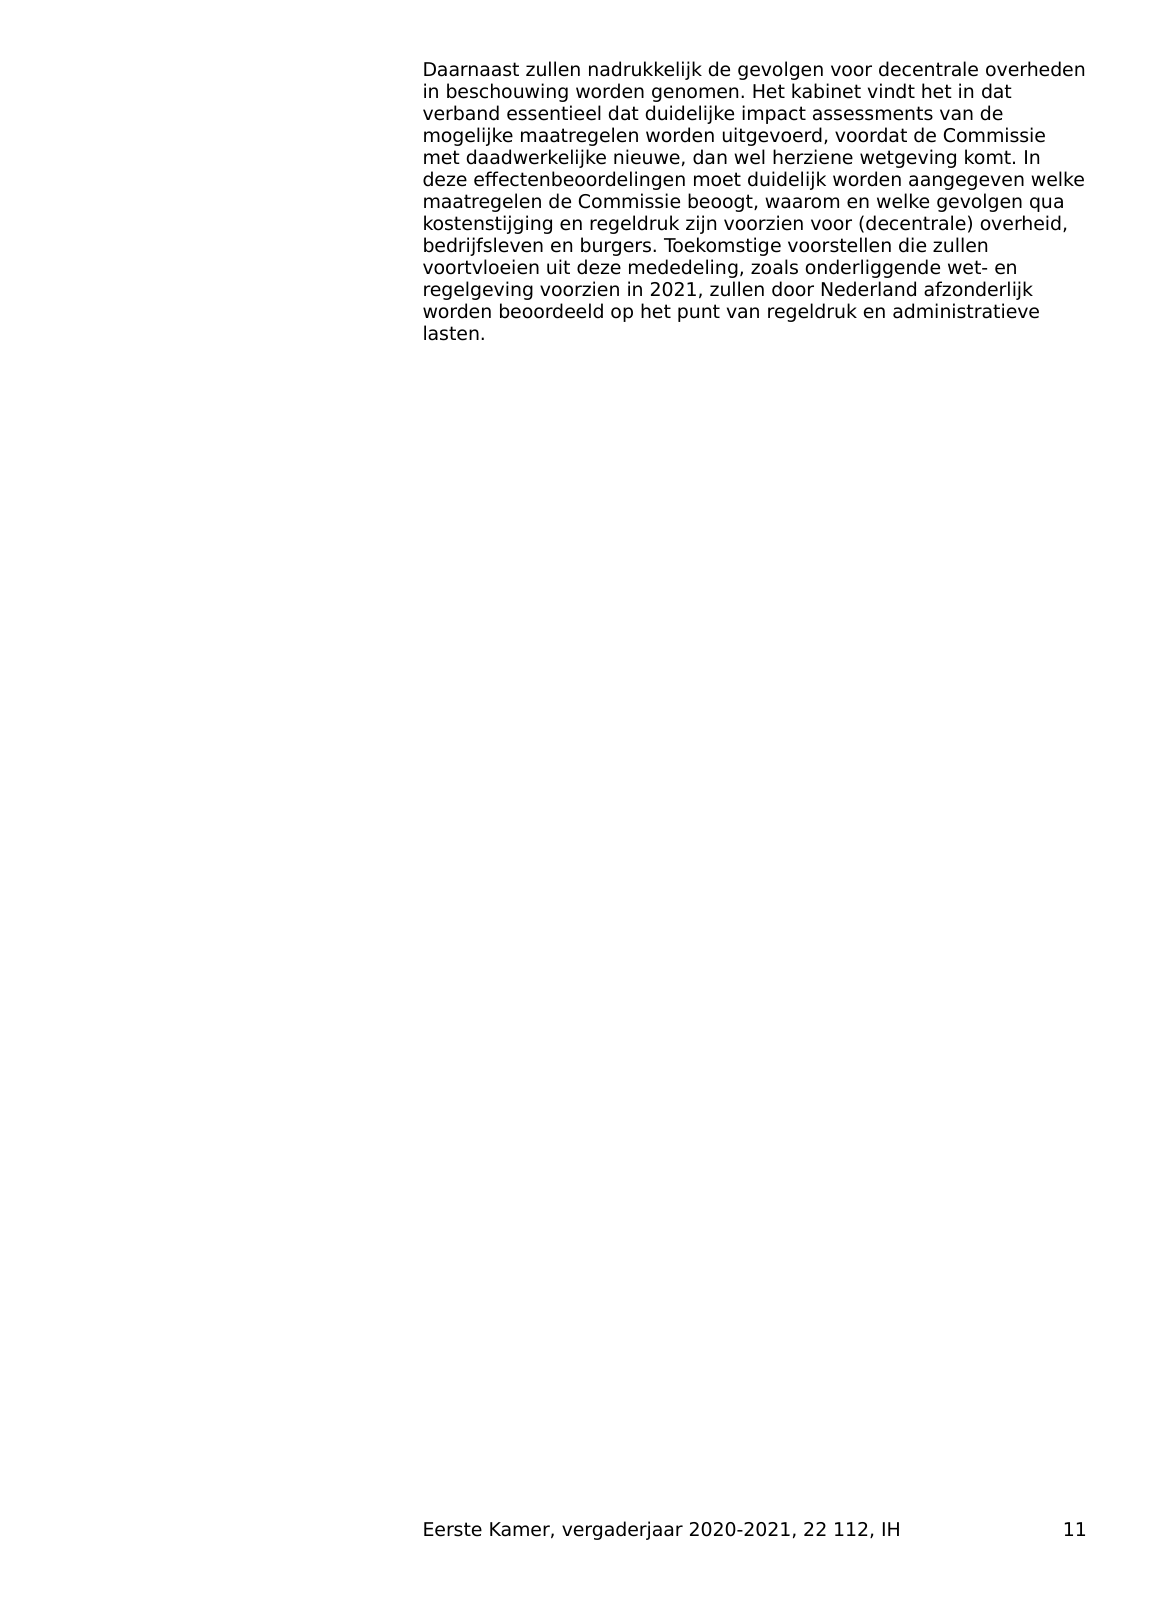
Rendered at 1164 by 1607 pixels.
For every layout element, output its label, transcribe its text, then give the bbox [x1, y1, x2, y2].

text Daarnaast zullen nadrukkelijk de gevolgen voor decentrale overheden in beschouwing worden genomen. Het kabinet vindt het in dat verband essentieel dat duidelijke impact assessments van de mogelijke maatregelen worden uitgevoerd, voordat de Commissie met daadwerkelijke nieuwe, dan wel herziene wetgeving komt. In deze effectenbeoordelingen moet duidelijk worden aangegeven welke maatregelen de Commissie beoogt, waarom en welke gevolgen qua kostenstijging en regeldruk zijn voorzien voor (decentrale) overheid, bedrijfsleven en burgers. Toekomstige voorstellen die zullen voortvloeien uit deze mededeling, zoals onderliggende wet- en regelgeving voorzien in 2021, zullen door Nederland afzonderlijk worden beoordeeld op het punt van regeldruk en administratieve lasten. [422, 59, 1087, 345]
